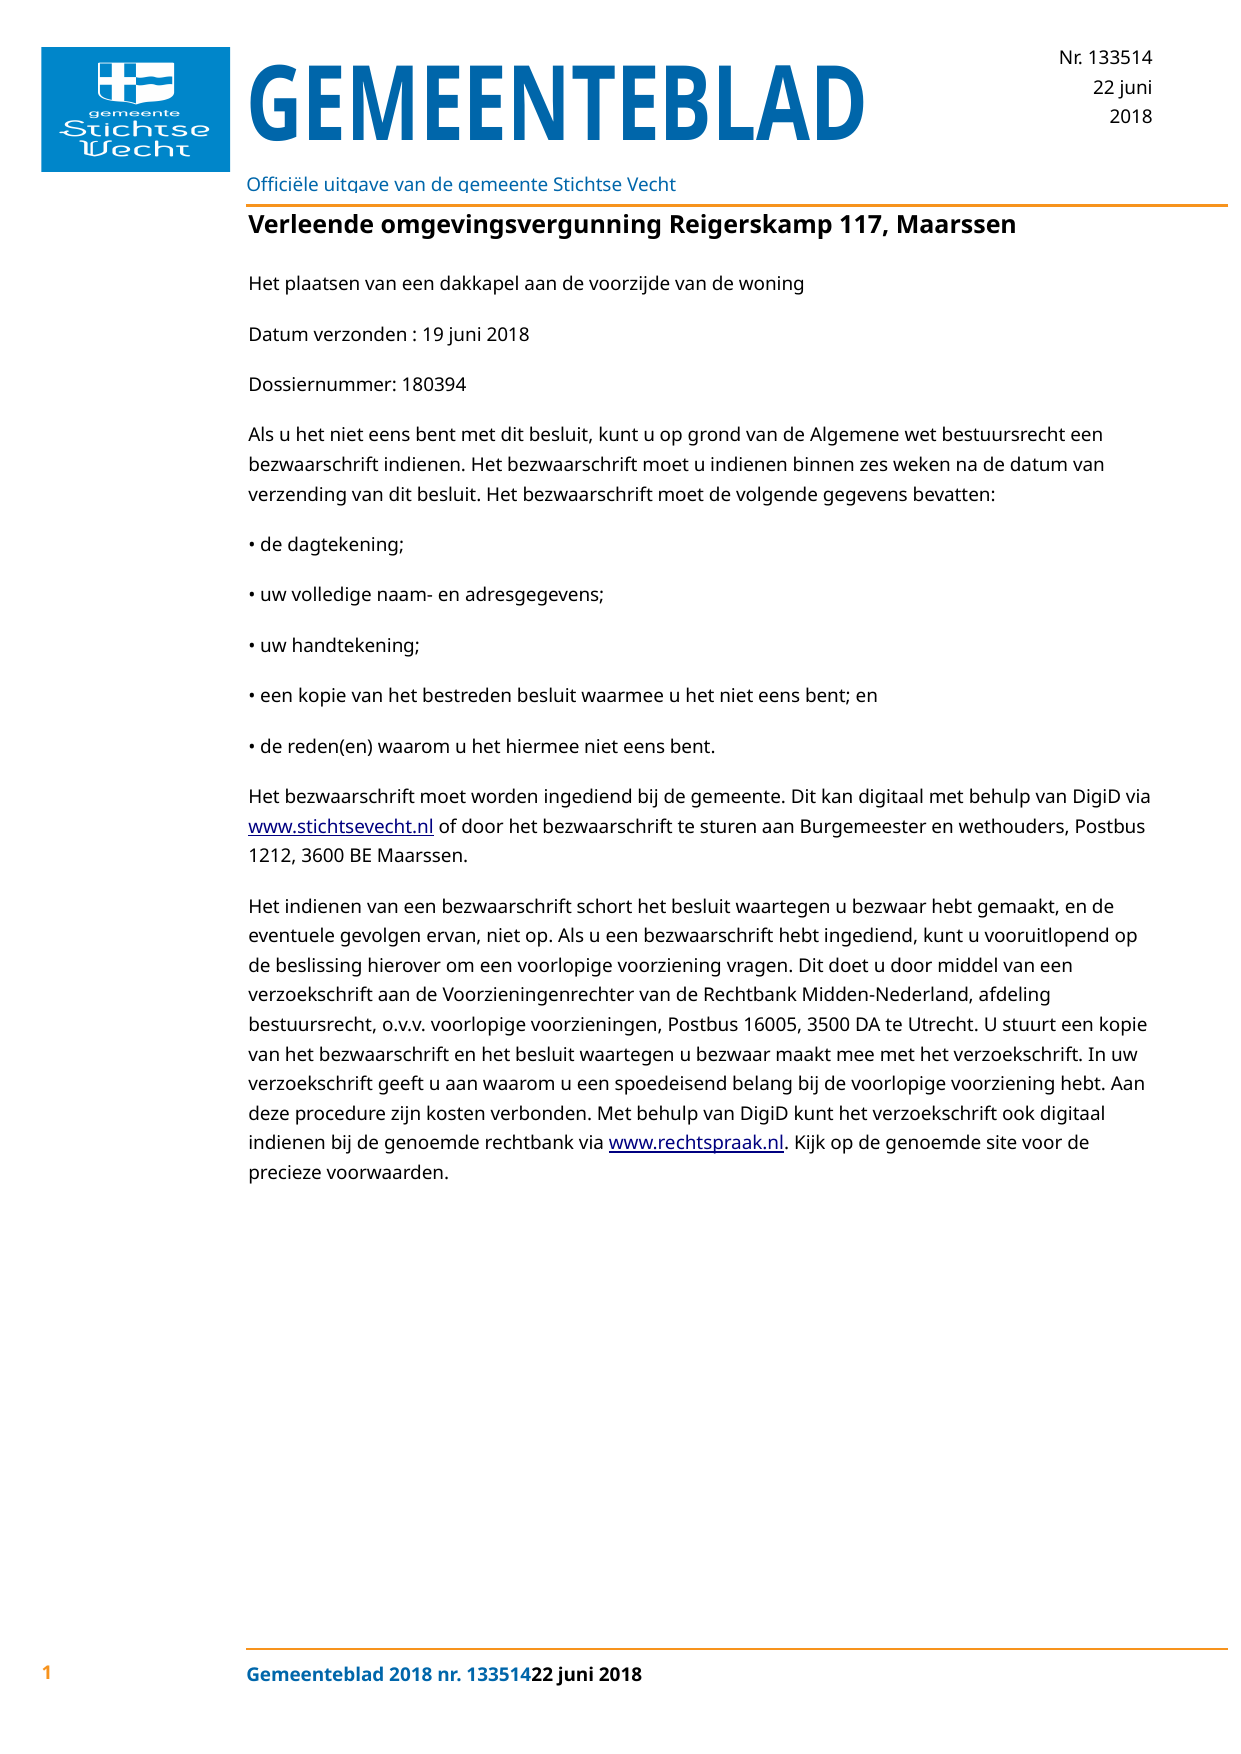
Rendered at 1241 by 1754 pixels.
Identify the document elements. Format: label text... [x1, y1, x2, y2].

text Het indienen van een bezwaarschrift schort het besluit waartegen u bezwaar hebt gemaakt, en de eventuele gevolgen ervan, niet op. Als u een bezwaarschrift hebt ingediend, kunt u vooruitlopend op de beslissing hierover om een voorlopige voorziening vragen. Dit doet u door middel van een verzoekschrift aan de Voorzieningenrechter van de Rechtbank Midden-Nederland, afdeling bestuursrecht, o.v.v. voorlopige voorzieningen, Postbus 16005, 3500 DA te Utrecht. U stuurt een kopie van het bezwaarschrift en het besluit waartegen u bezwaar maakt mee met het verzoekschrift. In uw verzoekschrift geeft u aan waarom u een spoedeisend belang bij de voorlopige voorziening hebt. Aan deze procedure zijn kosten verbonden. Met behulp van DigiD kunt het verzoekschrift ook digitaal indienen bij de genoemde rechtbank via www.rechtspraak.nl. Kijk op de genoemde site voor de precieze voorwaarden. [248, 893, 1152, 1185]
text • uw volledige naam- en adresgegevens; [248, 582, 1152, 607]
text Als u het niet eens bent met dit besluit, kunt u op grond van de Algemene wet bestuursrecht een bezwaarschrift indienen. Het bezwaarschrift moet u indienen binnen zes weken na de datum van verzending van dit besluit. Het bezwaarschrift moet de volgende gegevens bevatten: [248, 422, 1152, 506]
picture [99, 63, 135, 101]
text • een kopie van het bestreden besluit waarmee u het niet eens bent; en [248, 682, 1152, 708]
text • de dagtekening; [248, 531, 1152, 557]
text • de reden(en) waarom u het hiermee niet eens bent. [248, 733, 1152, 758]
text • uw handtekening; [248, 632, 1152, 658]
text Verleende omgevingsvergunning Reigerskamp 117, Maarssen [248, 207, 1152, 241]
picture [137, 63, 174, 103]
text Het bezwaarschrift moet worden ingediend bij de gemeente. Dit kan digitaal met behulp van DigiD via www.stichtsevecht.nl of door het bezwaarschrift te sturen aan Burgemeester en wethouders, Postbus 1212, 3600 BE Maarssen. [248, 783, 1152, 868]
text Het plaatsen van een dakkapel aan de voorzijde van de woning [248, 270, 1152, 296]
text Datum verzonden : 19 juni 2018 [248, 321, 1152, 346]
text Dossiernummer: 180394 [248, 371, 1152, 397]
